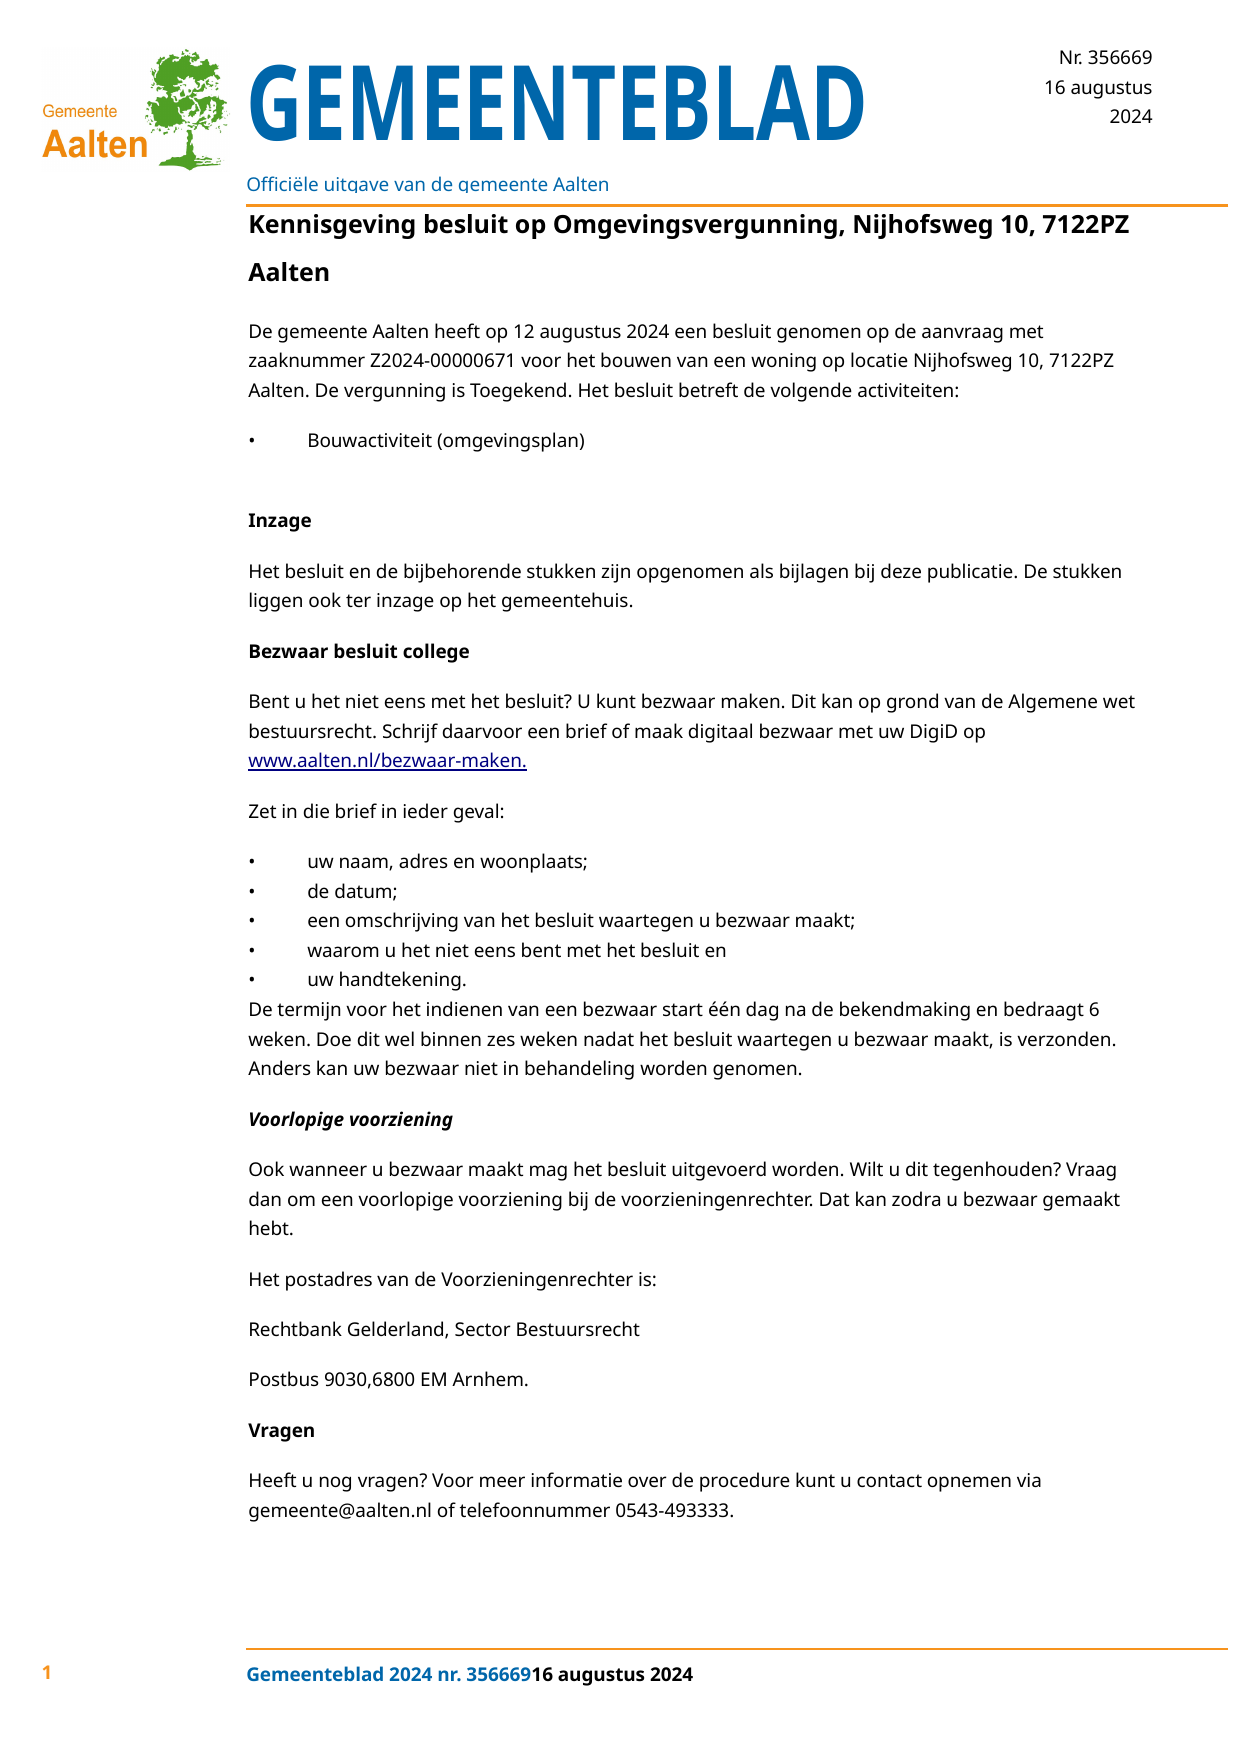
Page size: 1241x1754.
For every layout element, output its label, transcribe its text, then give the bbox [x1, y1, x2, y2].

text Kennisgeving besluit op Omgevingsvergunning, Nijhofsweg 10, 7122PZ Aalten [248, 207, 1152, 288]
text Rechtbank Gelderland, Sector Bestuursrecht [248, 1316, 1152, 1342]
text Het postadres van de Voorzieningenrechter is: [248, 1266, 1152, 1292]
text Bezwaar besluit college [248, 638, 1152, 664]
list de datum; [248, 878, 1152, 904]
text Heeft u nog vragen? Voor meer informatie over de procedure kunt u contact opnemen via gemeente@aalten.nl of telefoonnummer 0543-493333. [248, 1467, 1152, 1523]
text Postbus 9030,6800 EM Arnhem. [248, 1367, 1152, 1392]
text Ook wanneer u bezwaar maakt mag het besluit uitgevoerd worden. Wilt u dit tegenhouden? Vraag dan om een voorlopige voorziening bij de voorzieningenrechter. Dat kan zodra u bezwaar gemaakt hebt. [248, 1156, 1152, 1241]
list Bouwactiviteit (omgevingsplan) [248, 427, 1152, 453]
text Het besluit en de bijbehorende stukken zijn opgenomen als bijlagen bij deze publicatie. De stukken liggen ook ter inzage op het gemeentehuis. [248, 558, 1152, 613]
picture [41, 47, 231, 172]
list uw handtekening. [248, 967, 1152, 992]
text Zet in die brief in ieder geval: [248, 798, 1152, 824]
text Bent u het niet eens met het besluit? U kunt bezwaar maken. Dit kan op grond van de Algemene wet bestuursrecht. Schrijf daarvoor een brief of maak digitaal bezwaar met uw DigiD op www.aalten.nl/bezwaar-maken. [248, 688, 1152, 773]
text Vragen [248, 1417, 1152, 1443]
list waarom u het niet eens bent met het besluit en [248, 937, 1152, 963]
text Inzage [248, 507, 1152, 533]
text De termijn voor het indienen van een bezwaar start één dag na de bekendmaking en bedraagt 6 weken. Doe dit wel binnen zes weken nadat het besluit waartegen u bezwaar maakt, is verzonden. Anders kan uw bezwaar niet in behandeling worden genomen. [248, 996, 1152, 1081]
list een omschrijving van het besluit waartegen u bezwaar maakt; [248, 907, 1152, 933]
text Voorlopige voorziening [248, 1106, 1152, 1132]
text De gemeente Aalten heeft op 12 augustus 2024 een besluit genomen op de aanvraag met zaaknummer Z2024-00000671 voor het bouwen van een woning op locatie Nijhofsweg 10, 7122PZ Aalten. De vergunning is Toegekend. Het besluit betreft de volgende activiteiten: [248, 318, 1152, 403]
list uw naam, adres en woonplaats; [248, 848, 1152, 874]
